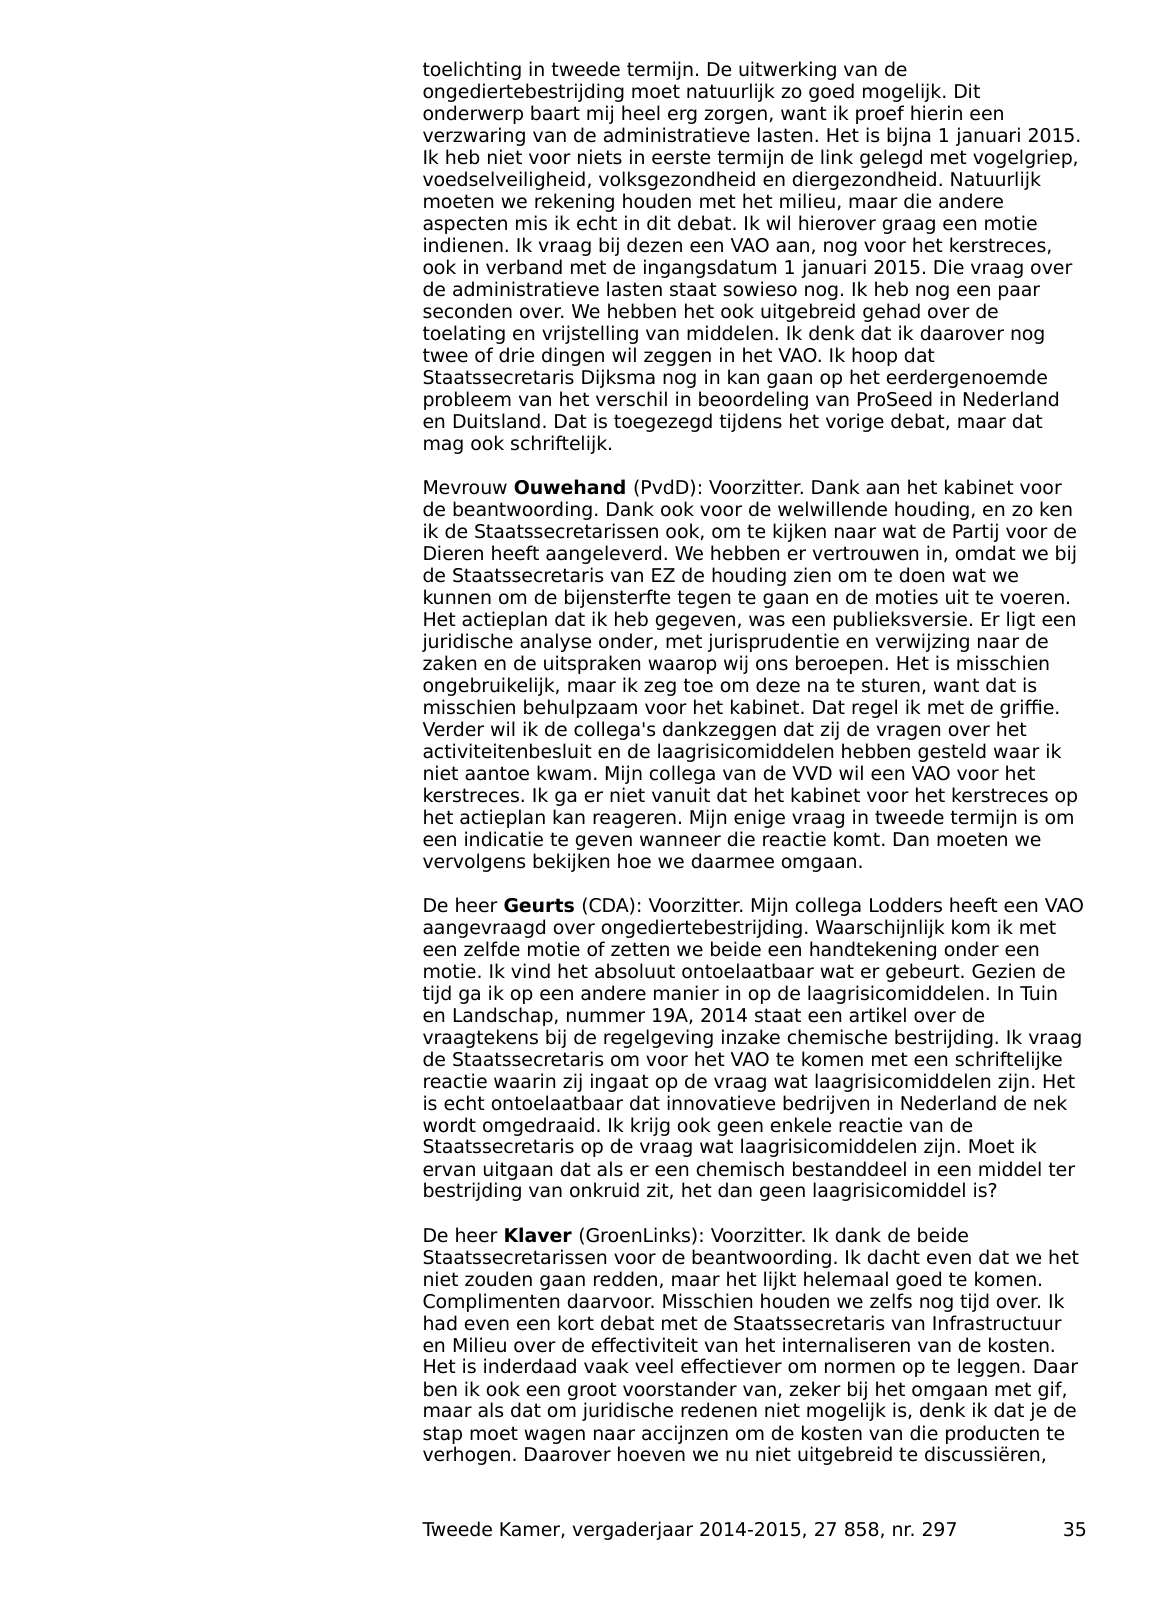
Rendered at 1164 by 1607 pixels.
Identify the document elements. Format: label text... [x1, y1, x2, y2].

text De heer Klaver (GroenLinks): Voorzitter. Ik dank de beide Staatssecretarissen voor de beantwoording. Ik dacht even dat we het niet zouden gaan redden, maar het lijkt helemaal goed te komen. Complimenten daarvoor. Misschien houden we zelfs nog tijd over. Ik had even een kort debat met de Staatssecretaris van Infrastructuur en Milieu over de effectiviteit van het internaliseren van de kosten. Het is inderdaad vaak veel effectiever om normen op te leggen. Daar ben ik ook een groot voorstander van, zeker bij het omgaan met gif, maar als dat om juridische redenen niet mogelijk is, denk ik dat je de stap moet wagen naar accijnzen om de kosten van die producten te verhogen. Daarover hoeven we nu niet uitgebreid te discussiëren, [422, 1224, 1087, 1466]
text toelichting in tweede termijn. De uitwerking van de ongediertebestrijding moet natuurlijk zo goed mogelijk. Dit onderwerp baart mij heel erg zorgen, want ik proef hierin een verzwaring van de administratieve lasten. Het is bijna 1 januari 2015. Ik heb niet voor niets in eerste termijn de link gelegd met vogelgriep, voedselveiligheid, volksgezondheid en diergezondheid. Natuurlijk moeten we rekening houden met het milieu, maar die andere aspecten mis ik echt in dit debat. Ik wil hierover graag een motie indienen. Ik vraag bij dezen een VAO aan, nog voor het kerstreces, ook in verband met de ingangsdatum 1 januari 2015. Die vraag over de administratieve lasten staat sowieso nog. Ik heb nog een paar seconden over. We hebben het ook uitgebreid gehad over de toelating en vrijstelling van middelen. Ik denk dat ik daarover nog twee of drie dingen wil zeggen in het VAO. Ik hoop dat Staatssecretaris Dijksma nog in kan gaan op het eerdergenoemde probleem van het verschil in beoordeling van ProSeed in Nederland en Duitsland. Dat is toegezegd tijdens het vorige debat, maar dat mag ook schriftelijk. [422, 59, 1087, 455]
text De heer Geurts (CDA): Voorzitter. Mijn collega Lodders heeft een VAO aangevraagd over ongediertebestrijding. Waarschijnlijk kom ik met een zelfde motie of zetten we beide een handtekening onder een motie. Ik vind het absoluut ontoelaatbaar wat er gebeurt. Gezien de tijd ga ik op een andere manier in op de laagrisicomiddelen. In Tuin en Landschap, nummer 19A, 2014 staat een artikel over de vraagtekens bij de regelgeving inzake chemische bestrijding. Ik vraag de Staatssecretaris om voor het VAO te komen met een schriftelijke reactie waarin zij ingaat op de vraag wat laagrisicomiddelen zijn. Het is echt ontoelaatbaar dat innovatieve bedrijven in Nederland de nek wordt omgedraaid. Ik krijg ook geen enkele reactie van de Staatssecretaris op de vraag wat laagrisicomiddelen zijn. Moet ik ervan uitgaan dat als er een chemisch bestanddeel in een middel ter bestrijding van onkruid zit, het dan geen laagrisicomiddel is? [422, 895, 1087, 1202]
text Mevrouw Ouwehand (PvdD): Voorzitter. Dank aan het kabinet voor de beantwoording. Dank ook voor de welwillende houding, en zo ken ik de Staatssecretarissen ook, om te kijken naar wat de Partij voor de Dieren heeft aangeleverd. We hebben er vertrouwen in, omdat we bij de Staatssecretaris van EZ de houding zien om te doen wat we kunnen om de bijensterfte tegen te gaan en de moties uit te voeren. Het actieplan dat ik heb gegeven, was een publieksversie. Er ligt een juridische analyse onder, met jurisprudentie en verwijzing naar de zaken en de uitspraken waarop wij ons beroepen. Het is misschien ongebruikelijk, maar ik zeg toe om deze na te sturen, want dat is misschien behulpzaam voor het kabinet. Dat regel ik met de griffie. Verder wil ik de collega's dankzeggen dat zij de vragen over het activiteitenbesluit en de laagrisicomiddelen hebben gesteld waar ik niet aantoe kwam. Mijn collega van de VVD wil een VAO voor het kerstreces. Ik ga er niet vanuit dat het kabinet voor het kerstreces op het actieplan kan reageren. Mijn enige vraag in tweede termijn is om een indicatie te geven wanneer die reactie komt. Dan moeten we vervolgens bekijken hoe we daarmee omgaan. [422, 477, 1087, 872]
